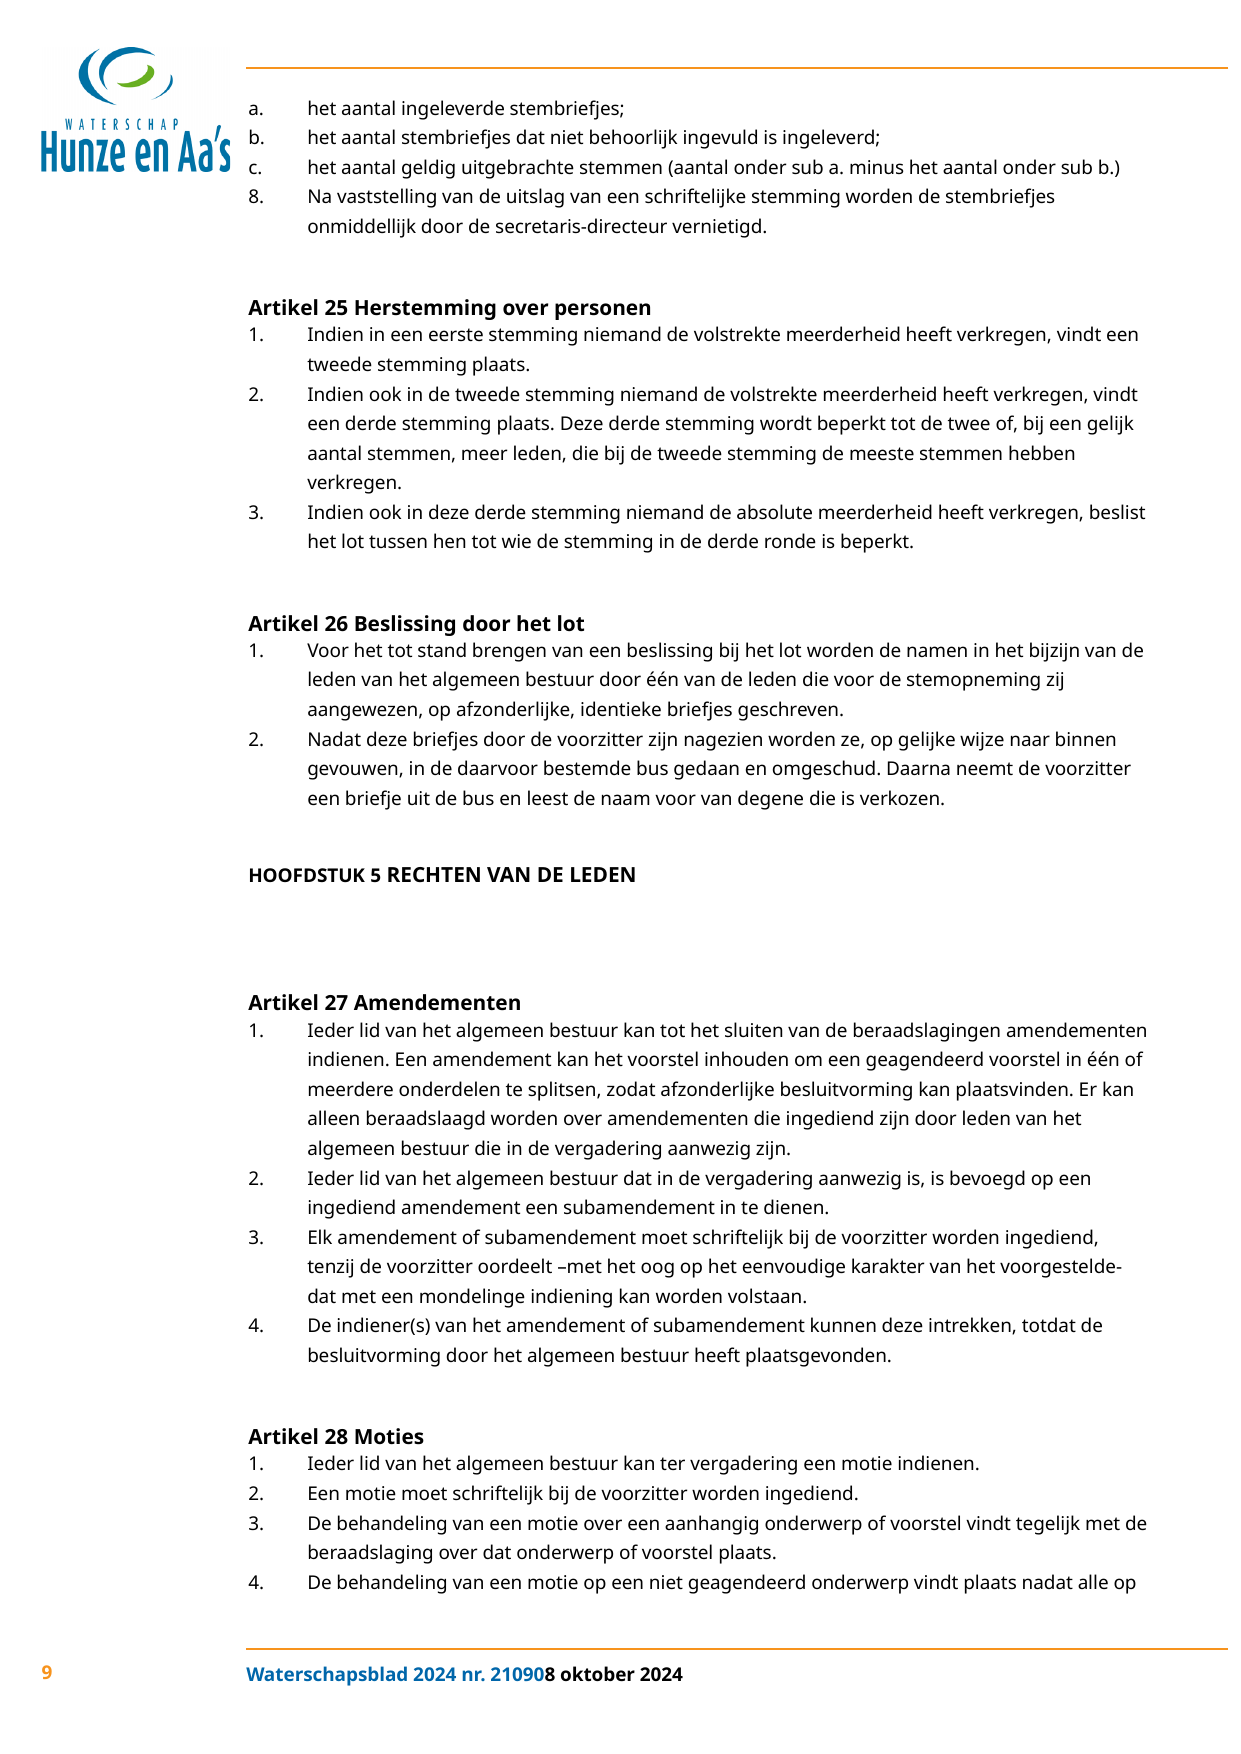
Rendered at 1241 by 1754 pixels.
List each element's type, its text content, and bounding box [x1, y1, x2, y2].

text Artikel 26 Beslissing door het lot [248, 609, 1152, 637]
list het aantal stembriefjes dat niet behoorlijk ingevuld is ingeleverd; [248, 124, 1152, 150]
picture [183, 163, 191, 172]
list De indiener(s) van het amendement of subamendement kunnen deze intrekken, totdat de besluitvorming door het algemeen bestuur heeft plaatsgevonden. [248, 1313, 1152, 1368]
list De behandeling van een motie op een niet geagendeerd onderwerp vindt plaats nadat alle op [248, 1569, 1152, 1595]
list Na vaststelling van de uitslag van een schriftelijke stemming worden de stembriefjes onmiddellijk door de secretaris-directeur vernietigd. [248, 183, 1152, 239]
picture [47, 154, 51, 172]
text Artikel 25 Herstemming over personen [248, 293, 1152, 322]
list Indien in een eerste stemming niemand de volstrekte meerderheid heeft verkregen, vindt een tweede stemming plaats. [248, 322, 1152, 377]
list Ieder lid van het algemeen bestuur dat in de vergadering aanwezig is, is bevoegd op een ingediend amendement een subamendement in te dienen. [248, 1165, 1152, 1220]
list Indien ook in deze derde stemming niemand de absolute meerderheid heeft verkregen, beslist het lot tussen hen tot wie de stemming in de derde ronde is beperkt. [248, 499, 1152, 554]
text HOOFDSTUK 5 RECHTEN VAN DE LEDEN [248, 860, 1152, 889]
picture [226, 145, 231, 156]
text Artikel 28 Moties [248, 1422, 1152, 1451]
list het aantal ingeleverde stembriefjes; [248, 95, 1152, 121]
text Artikel 27 Amendementen [248, 988, 1152, 1017]
list het aantal geldig uitgebrachte stemmen (aantal onder sub a. minus het aantal onder sub b.) [248, 154, 1152, 180]
picture [41, 47, 231, 172]
list Ieder lid van het algemeen bestuur kan tot het sluiten van de beraadslagingen amendementen indienen. Een amendement kan het voorstel inhouden om een geagendeerd voorstel in één of meerdere onderdelen te splitsen, zodat afzonderlijke besluitvorming kan plaatsvinden. Er kan alleen beraadslaagd worden over amendementen die ingediend zijn door leden van het algemeen bestuur die in de vergadering aanwezig zijn. [248, 1017, 1152, 1161]
list Een motie moet schriftelijk bij de voorzitter worden ingediend. [248, 1480, 1152, 1506]
list Elk amendement of subamendement moet schriftelijk bij de voorzitter worden ingediend, tenzij de voorzitter oordeelt –met het oog op het eenvoudige karakter van het voorgestelde- dat met een mondelinge indiening kan worden volstaan. [248, 1224, 1152, 1309]
list Indien ook in de tweede stemming niemand de volstrekte meerderheid heeft verkregen, vindt een derde stemming plaats. Deze derde stemming wordt beperkt tot de twee of, bij een gelijk aantal stemmen, meer leden, die bij de tweede stemming de meeste stemmen hebben verkregen. [248, 381, 1152, 495]
list De behandeling van een motie over een aanhangig onderwerp of voorstel vindt tegelijk met de beraadslaging over dat onderwerp of voorstel plaats. [248, 1510, 1152, 1565]
list Ieder lid van het algemeen bestuur kan ter vergadering een motie indienen. [248, 1451, 1152, 1476]
list Voor het tot stand brengen van een beslissing bij het lot worden de namen in het bijzijn van de leden van het algemeen bestuur door één van de leden die voor de stemopneming zij aangewezen, op afzonderlijke, identieke briefjes geschreven. [248, 637, 1152, 722]
list Nadat deze briefjes door de voorzitter zijn nagezien worden ze, op gelijke wijze naar binnen gevouwen, in de daarvoor bestemde bus gedaan en omgeschud. Daarna neemt de voorzitter een briefje uit de bus en leest de naam voor van degene die is verkozen. [248, 726, 1152, 811]
